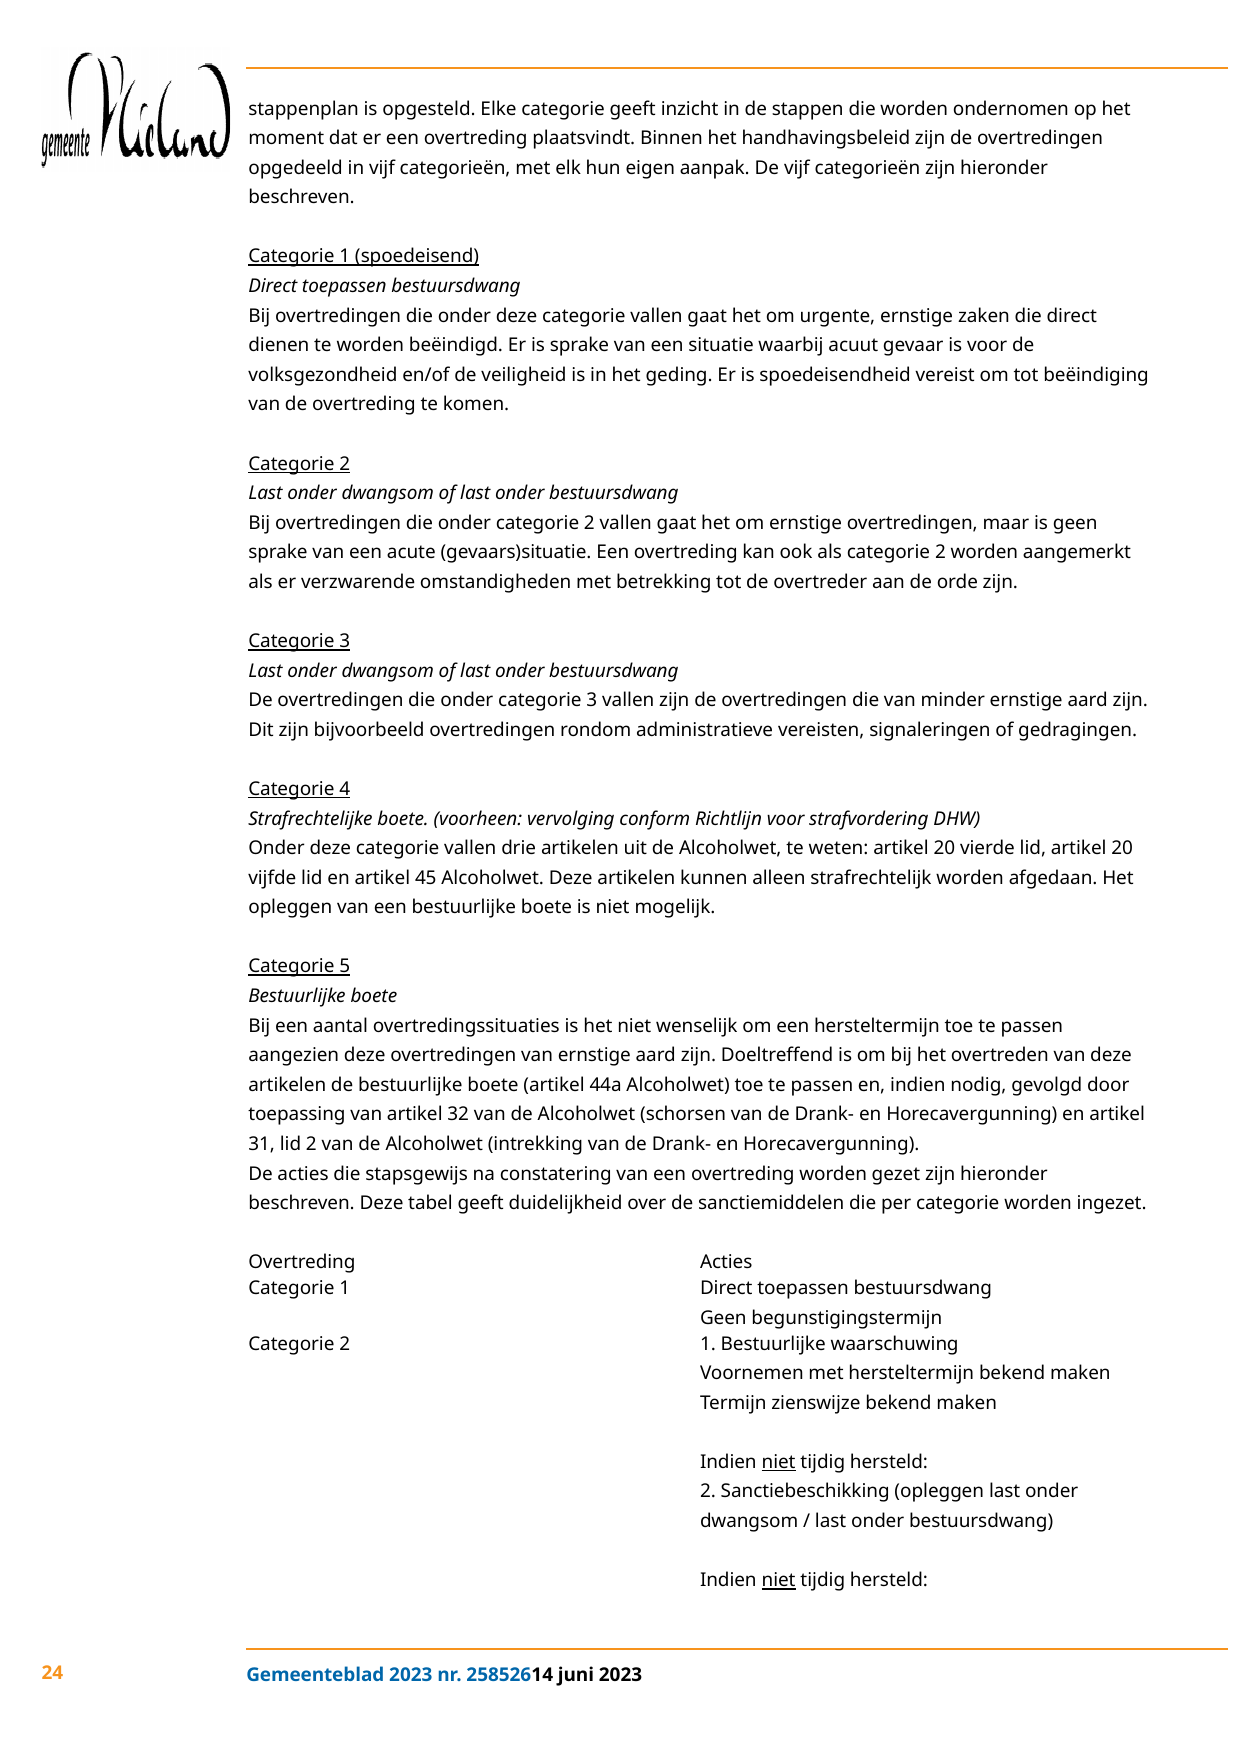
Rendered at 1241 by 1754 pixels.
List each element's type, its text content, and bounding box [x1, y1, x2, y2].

text Categorie 2 [248, 450, 1152, 476]
table_cell Categorie 2 [248, 1330, 700, 1592]
text Direct toepassen bestuursdwang [248, 272, 1152, 298]
text De overtredingen die onder categorie 3 vallen zijn de overtredingen die van minder ernstige aard zijn. Dit zijn bijvoorbeeld overtredingen rondom administratieve vereisten, signaleringen of gedragingen. [248, 686, 1152, 742]
text Categorie 4 [248, 775, 1152, 801]
text Last onder dwangsom of last onder bestuursdwang [248, 657, 1152, 683]
text Categorie 3 [248, 627, 1152, 653]
text Onder deze categorie vallen drie artikelen uit de Alcoholwet, te weten: artikel 20 vierde lid, artikel 20 vijfde lid en artikel 45 Alcoholwet. Deze artikelen kunnen alleen strafrechtelijk worden afgedaan. Het opleggen van een bestuurlijke boete is niet mogelijk. [248, 834, 1152, 919]
text Categorie 5 [248, 953, 1152, 978]
text Bestuurlijke boete [248, 982, 1152, 1008]
table_cell 1. Bestuurlijke waarschuwing Voornemen met hersteltermijn bekend maken Termijn zienswijze bekend maken Indien niet tijdig hersteld: 2. Sanctiebeschikking (opleggen last onder dwangsom / last onder bestuursdwang) Indien niet tijdig hersteld: [700, 1330, 1152, 1592]
text stappenplan is opgesteld. Elke categorie geeft inzicht in de stappen die worden ondernomen op het moment dat er een overtreding plaatsvindt. Binnen het handhavingsbeleid zijn de overtredingen opgedeeld in vijf categorieën, met elk hun eigen aanpak. De vijf categorieën zijn hieronder beschreven. [248, 95, 1152, 209]
table_cell Direct toepassen bestuursdwang Geen begunstigingstermijn [700, 1274, 1152, 1330]
text Bij een aantal overtredingssituaties is het niet wenselijk om een hersteltermijn toe te passen aangezien deze overtredingen van ernstige aard zijn. Doeltreffend is om bij het overtreden van deze artikelen de bestuurlijke boete (artikel 44a Alcoholwet) toe te passen en, indien nodig, gevolgd door toepassing van artikel 32 van de Alcoholwet (schorsen van de Drank- en Horecavergunning) en artikel 31, lid 2 van de Alcoholwet (intrekking van de Drank- en Horecavergunning). [248, 1012, 1152, 1156]
table_cell Categorie 1 [248, 1274, 700, 1330]
text De acties die stapsgewijs na constatering van een overtreding worden gezet zijn hieronder beschreven. Deze tabel geeft duidelijkheid over de sanctiemiddelen die per categorie worden ingezet. [248, 1160, 1152, 1215]
text Strafrechtelijke boete. (voorheen: vervolging conform Richtlijn voor strafvordering DHW) [248, 805, 1152, 831]
text Categorie 1 (spoedeisend) [248, 243, 1152, 268]
text Bij overtredingen die onder deze categorie vallen gaat het om urgente, ernstige zaken die direct dienen te worden beëindigd. Er is sprake van een situatie waarbij acuut gevaar is voor de volksgezondheid en/of de veiligheid is in het geding. Er is spoedeisendheid vereist om tot beëindiging van de overtreding te komen. [248, 302, 1152, 416]
text Last onder dwangsom of last onder bestuursdwang [248, 479, 1152, 505]
table_header Overtreding [248, 1249, 700, 1274]
text Bij overtredingen die onder categorie 2 vallen gaat het om ernstige overtredingen, maar is geen sprake van een acute (gevaars)situatie. Een overtreding kan ook als categorie 2 worden aangemerkt als er verzwarende omstandigheden met betrekking tot de overtreder aan de orde zijn. [248, 509, 1152, 594]
table_header Acties [700, 1249, 1152, 1274]
picture [41, 47, 231, 172]
